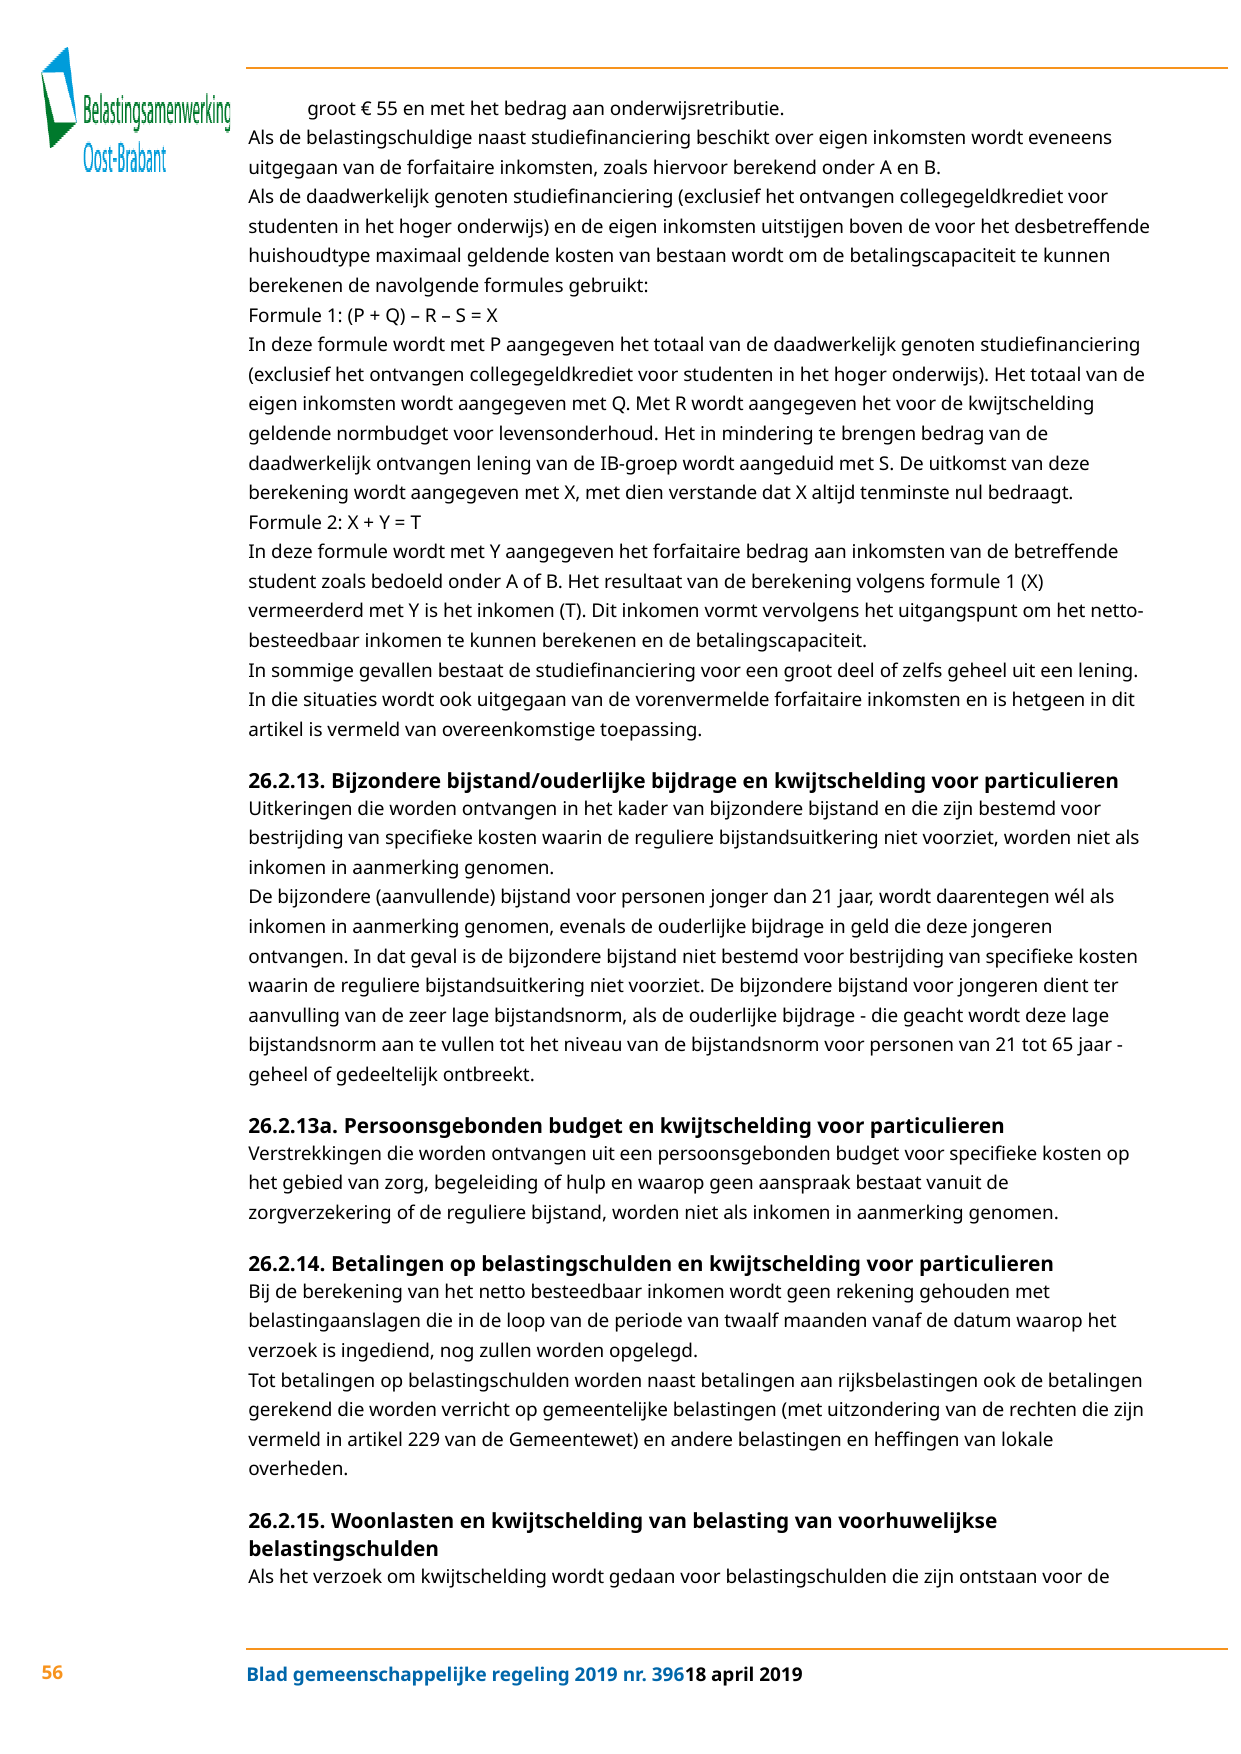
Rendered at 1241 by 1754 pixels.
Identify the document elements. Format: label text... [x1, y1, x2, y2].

text 26.2.15. Woonlasten en kwijtschelding van belasting van voorhuwelijkse belastingschulden [248, 1506, 1152, 1563]
text Formule 2: X + Y = T [248, 509, 1152, 535]
text 26.2.13a. Persoonsgebonden budget en kwijtschelding voor particulieren [248, 1112, 1152, 1140]
text In deze formule wordt met Y aangegeven het forfaitaire bedrag aan inkomsten van de betreffende student zoals bedoeld onder A of B. Het resultaat van de berekening volgens formule 1 (X) vermeerderd met Y is het inkomen (T). Dit inkomen vormt vervolgens het uitgangspunt om het netto-besteedbaar inkomen te kunnen berekenen en de betalingscapaciteit. [248, 538, 1152, 653]
text Als de belastingschuldige naast studiefinanciering beschikt over eigen inkomsten wordt eveneens uitgegaan van de forfaitaire inkomsten, zoals hiervoor berekend onder A en B. [248, 124, 1152, 180]
text 26.2.14. Betalingen op belastingschulden en kwijtschelding voor particulieren [248, 1249, 1152, 1278]
text De bijzondere (aanvullende) bijstand voor personen jonger dan 21 jaar, wordt daarentegen wél als inkomen in aanmerking genomen, evenals de ouderlijke bijdrage in geld die deze jongeren ontvangen. In dat geval is de bijzondere bijstand niet bestemd voor bestrijding van specifieke kosten waarin de reguliere bijstandsuitkering niet voorziet. De bijzondere bijstand voor jongeren dient ter aanvulling van de zeer lage bijstandsnorm, als de ouderlijke bijdrage - die geacht wordt deze lage bijstandsnorm aan te vullen tot het niveau van de bijstandsnorm voor personen van 21 tot 65 jaar - geheel of gedeeltelijk ontbreekt. [248, 884, 1152, 1087]
text Tot betalingen op belastingschulden worden naast betalingen aan rijksbelastingen ook de betalingen gerekend die worden verricht op gemeentelijke belastingen (met uitzondering van de rechten die zijn vermeld in artikel 229 van de Gemeentewet) en andere belastingen en heffingen van lokale overheden. [248, 1367, 1152, 1481]
picture [129, 155, 134, 172]
text Formule 1: (P + Q) – R – S = X [248, 302, 1152, 328]
text In deze formule wordt met P aangegeven het totaal van de daadwerkelijk genoten studiefinanciering (exclusief het ontvangen collegegeldkrediet voor studenten in het hoger onderwijs). Het totaal van de eigen inkomsten wordt aangegeven met Q. Met R wordt aangegeven het voor de kwijtschelding geldende normbudget voor levensonderhoud. Het in mindering te brengen bedrag van de daadwerkelijk ontvangen lening van de IB-groep wordt aangeduid met S. De uitkomst van deze berekening wordt aangegeven met X, met dien verstande dat X altijd tenminste nul bedraagt. [248, 331, 1152, 505]
picture [91, 163, 96, 172]
text Als het verzoek om kwijtschelding wordt gedaan voor belastingschulden die zijn ontstaan voor de [248, 1563, 1152, 1588]
list groot € 55 en met het bedrag aan onderwijsretributie. [248, 95, 1152, 121]
picture [100, 161, 105, 172]
text In sommige gevallen bestaat de studiefinanciering voor een groot deel of zelfs geheel uit een lening. In die situaties wordt ook uitgegaan van de vorenvermelde forfaitaire inkomsten en is hetgeen in dit artikel is vermeld van overeenkomstige toepassing. [248, 657, 1152, 742]
picture [41, 47, 231, 172]
text Als de daadwerkelijk genoten studiefinanciering (exclusief het ontvangen collegegeldkrediet voor studenten in het hoger onderwijs) en de eigen inkomsten uitstijgen boven de voor het desbetreffende huishoudtype maximaal geldende kosten van bestaan wordt om de betalingscapaciteit te kunnen berekenen de navolgende formules gebruikt: [248, 183, 1152, 298]
text Verstrekkingen die worden ontvangen uit een persoonsgebonden budget voor specifieke kosten op het gebied van zorg, begeleiding of hulp en waarop geen aanspraak bestaat vanuit de zorgverzekering of de reguliere bijstand, worden niet als inkomen in aanmerking genomen. [248, 1140, 1152, 1225]
picture [86, 146, 91, 169]
text Bij de berekening van het netto besteedbaar inkomen wordt geen rekening gehouden met belastingaanslagen die in de loop van de periode van twaalf maanden vanaf de datum waarop het verzoek is ingediend, nog zullen worden opgelegd. [248, 1278, 1152, 1363]
text 26.2.13. Bijzondere bijstand/ouderlijke bijdrage en kwijtschelding voor particulieren [248, 766, 1152, 795]
text Uitkeringen die worden ontvangen in het kader van bijzondere bijstand en die zijn bestemd voor bestrijding van specifieke kosten waarin de reguliere bijstandsuitkering niet voorziet, worden niet als inkomen in aanmerking genomen. [248, 795, 1152, 880]
